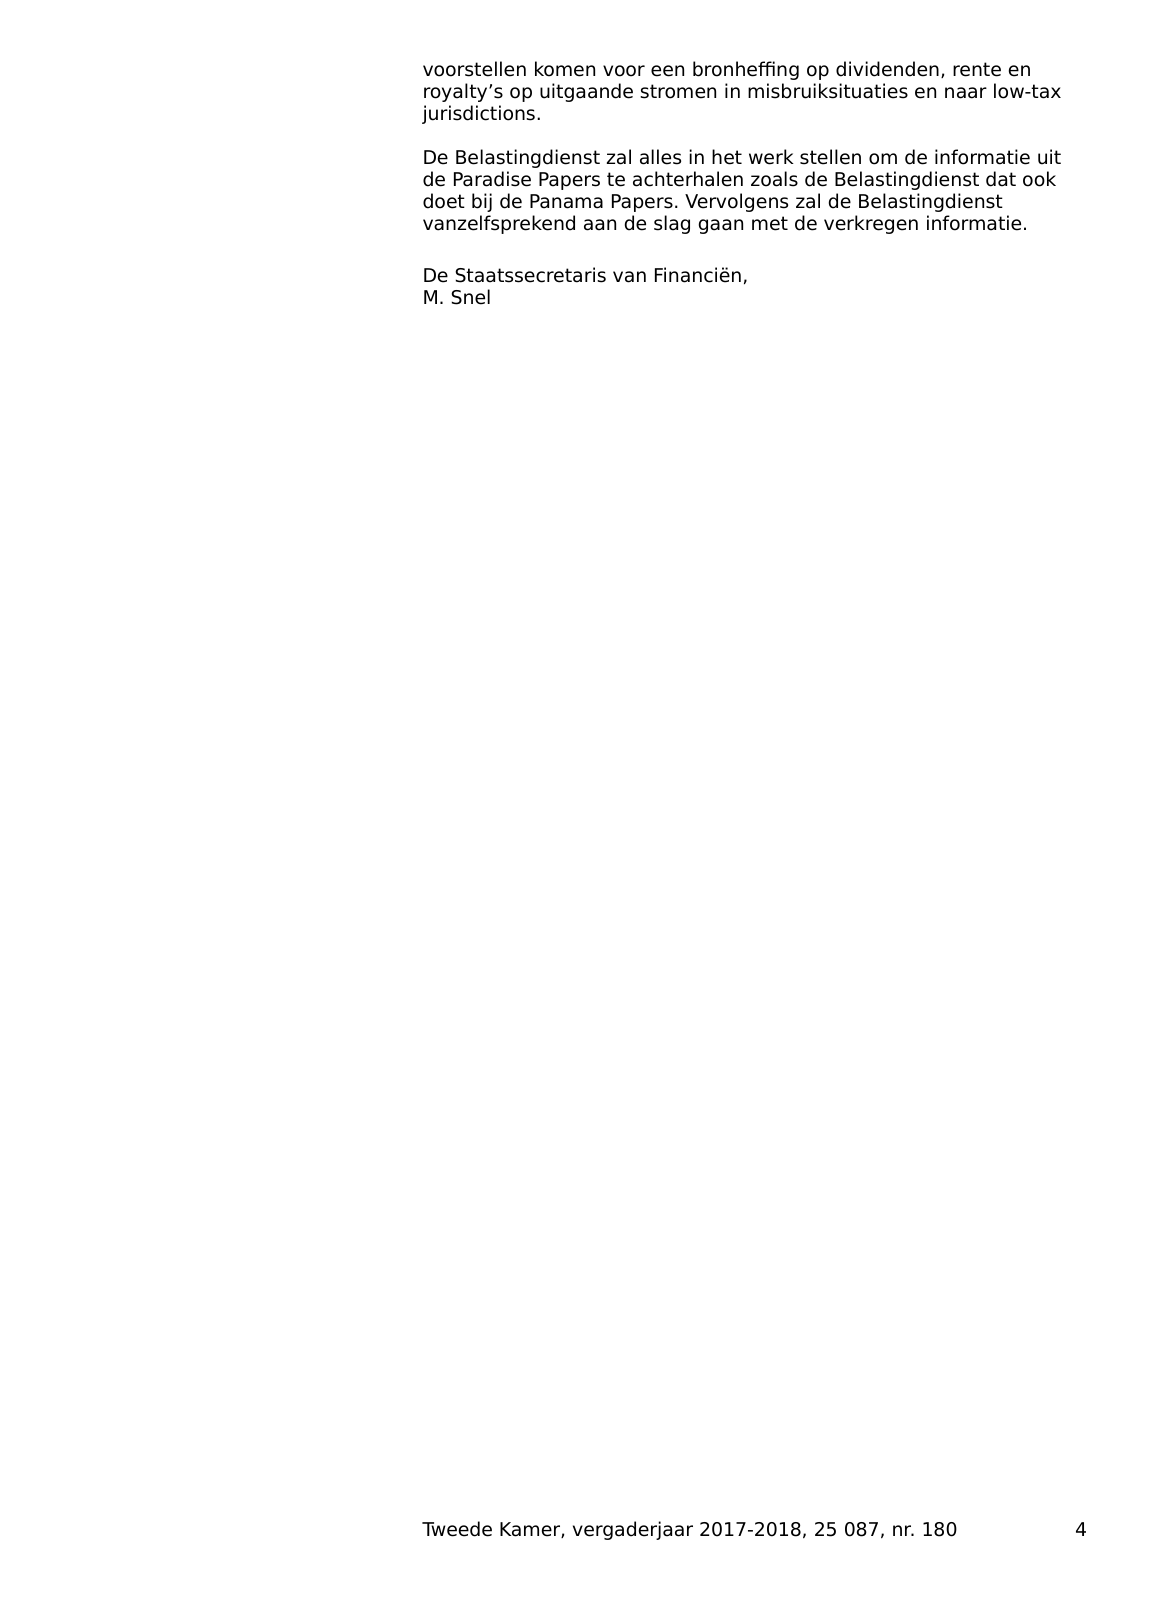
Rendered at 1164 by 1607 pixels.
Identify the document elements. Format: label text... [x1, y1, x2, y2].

text De Staatssecretaris van Financiën, M. Snel [422, 265, 1087, 309]
text De Belastingdienst zal alles in het werk stellen om de informatie uit de Paradise Papers te achterhalen zoals de Belastingdienst dat ook doet bij de Panama Papers. Vervolgens zal de Belastingdienst vanzelfsprekend aan de slag gaan met de verkregen informatie. [422, 147, 1087, 235]
text voorstellen komen voor een bronheffing op dividenden, rente en royalty’s op uitgaande stromen in misbruiksituaties en naar low-tax jurisdictions. [422, 59, 1087, 125]
